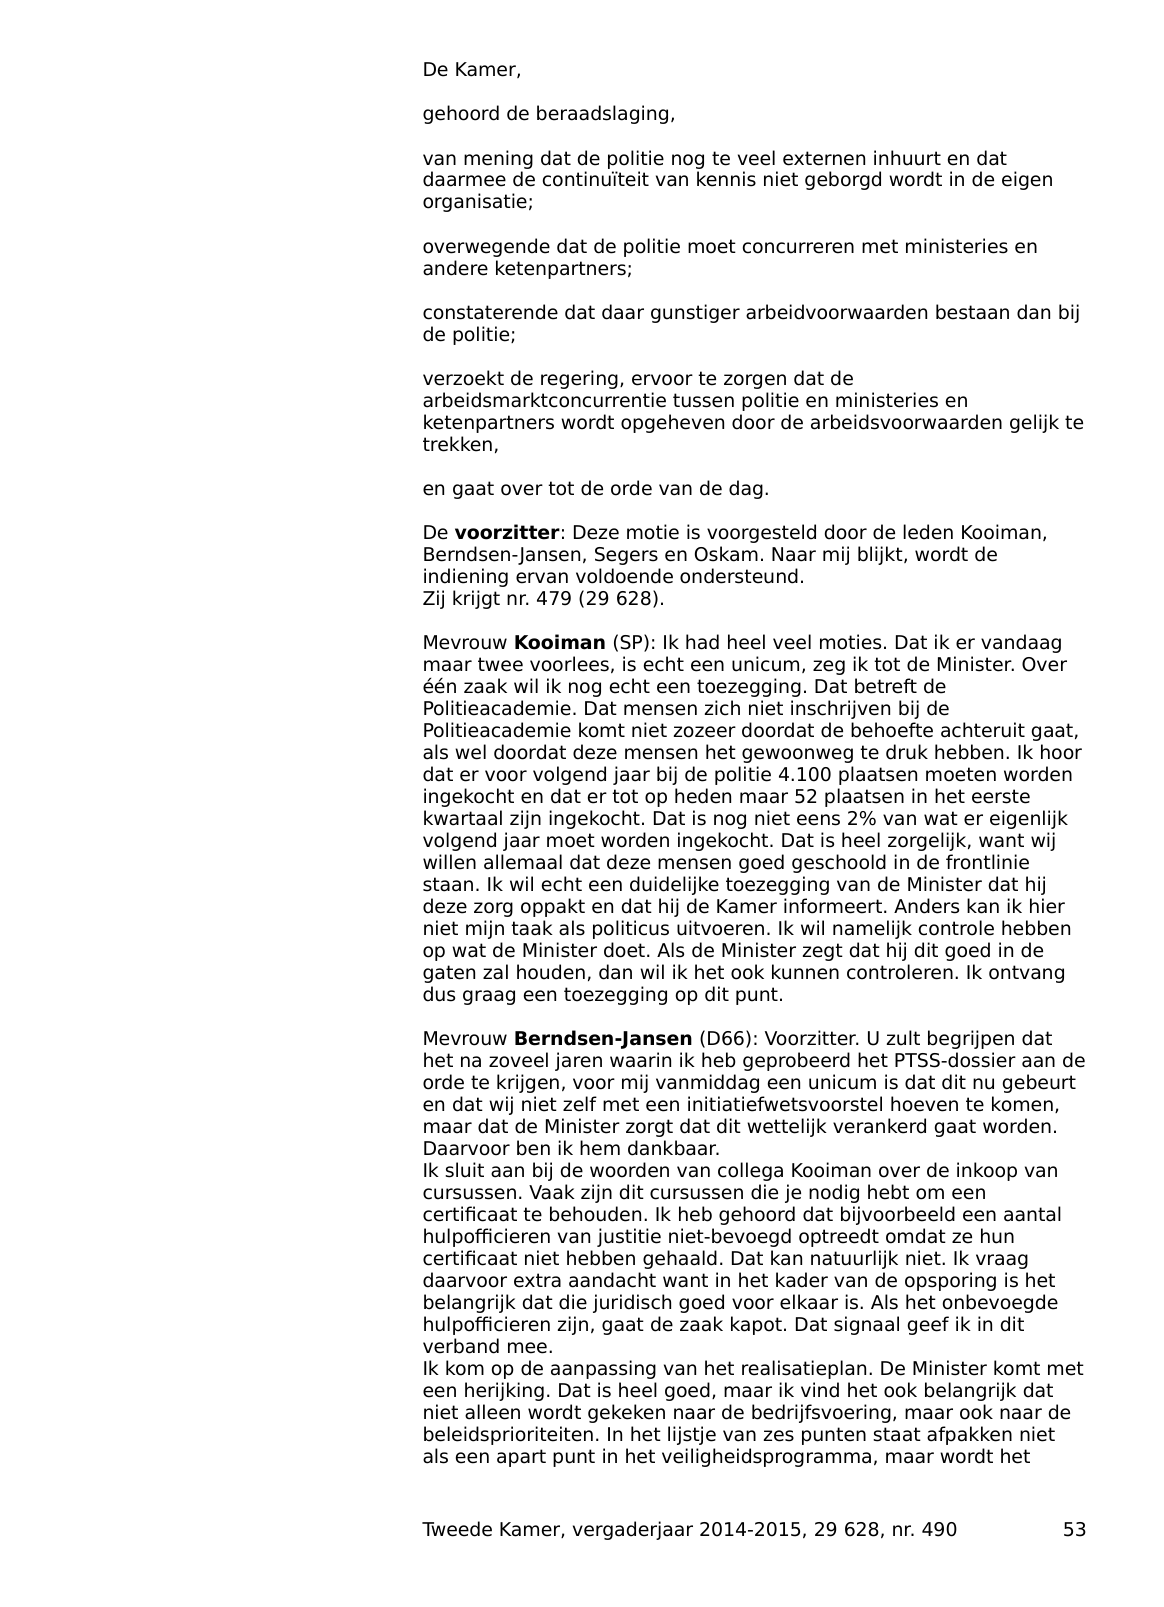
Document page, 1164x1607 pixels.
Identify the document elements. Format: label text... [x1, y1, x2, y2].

text gehoord de beraadslaging, [422, 103, 1087, 125]
text De Kamer, [422, 59, 1087, 81]
text Ik kom op de aanpassing van het realisatieplan. De Minister komt met een herijking. Dat is heel goed, maar ik vind het ook belangrijk dat niet alleen wordt gekeken naar de bedrijfsvoering, maar ook naar de beleidsprioriteiten. In het lijstje van zes punten staat afpakken niet als een apart punt in het veiligheidsprogramma, maar wordt het [422, 1358, 1087, 1468]
text Ik sluit aan bij de woorden van collega Kooiman over de inkoop van cursussen. Vaak zijn dit cursussen die je nodig hebt om een certificaat te behouden. Ik heb gehoord dat bijvoorbeeld een aantal hulpofficieren van justitie niet-bevoegd optreedt omdat ze hun certificaat niet hebben gehaald. Dat kan natuurlijk niet. Ik vraag daarvoor extra aandacht want in het kader van de opsporing is het belangrijk dat die juridisch goed voor elkaar is. Als het onbevoegde hulpofficieren zijn, gaat de zaak kapot. Dat signaal geef ik in dit verband mee. [422, 1160, 1087, 1358]
text van mening dat de politie nog te veel externen inhuurt en dat daarmee de continuïteit van kennis niet geborgd wordt in de eigen organisatie; [422, 147, 1087, 213]
text Mevrouw Berndsen-Jansen (D66): Voorzitter. U zult begrijpen dat het na zoveel jaren waarin ik heb geprobeerd het PTSS-dossier aan de orde te krijgen, voor mij vanmiddag een unicum is dat dit nu gebeurt en dat wij niet zelf met een initiatiefwetsvoorstel hoeven te komen, maar dat de Minister zorgt dat dit wettelijk verankerd gaat worden. Daarvoor ben ik hem dankbaar. [422, 1028, 1087, 1160]
text Mevrouw Kooiman (SP): Ik had heel veel moties. Dat ik er vandaag maar twee voorlees, is echt een unicum, zeg ik tot de Minister. Over één zaak wil ik nog echt een toezegging. Dat betreft de Politieacademie. Dat mensen zich niet inschrijven bij de Politieacademie komt niet zozeer doordat de behoefte achteruit gaat, als wel doordat deze mensen het gewoonweg te druk hebben. Ik hoor dat er voor volgend jaar bij de politie 4.100 plaatsen moeten worden ingekocht en dat er tot op heden maar 52 plaatsen in het eerste kwartaal zijn ingekocht. Dat is nog niet eens 2% van wat er eigenlijk volgend jaar moet worden ingekocht. Dat is heel zorgelijk, want wij willen allemaal dat deze mensen goed geschoold in de frontlinie staan. Ik wil echt een duidelijke toezegging van de Minister dat hij deze zorg oppakt en dat hij de Kamer informeert. Anders kan ik hier niet mijn taak als politicus uitvoeren. Ik wil namelijk controle hebben op wat de Minister doet. Als de Minister zegt dat hij dit goed in de gaten zal houden, dan wil ik het ook kunnen controleren. Ik ontvang dus graag een toezegging op dit punt. [422, 632, 1087, 1006]
text Zij krijgt nr. 479 (29 628). [422, 588, 1087, 610]
text constaterende dat daar gunstiger arbeidvoorwaarden bestaan dan bij de politie; [422, 302, 1087, 346]
text verzoekt de regering, ervoor te zorgen dat de arbeidsmarktconcurrentie tussen politie en ministeries en ketenpartners wordt opgeheven door de arbeidsvoorwaarden gelijk te trekken, [422, 368, 1087, 456]
text en gaat over tot de orde van de dag. [422, 478, 1087, 500]
text overwegende dat de politie moet concurreren met ministeries en andere ketenpartners; [422, 236, 1087, 279]
text De voorzitter: Deze motie is voorgesteld door de leden Kooiman, Berndsen-Jansen, Segers en Oskam. Naar mij blijkt, wordt de indiening ervan voldoende ondersteund. [422, 522, 1087, 588]
